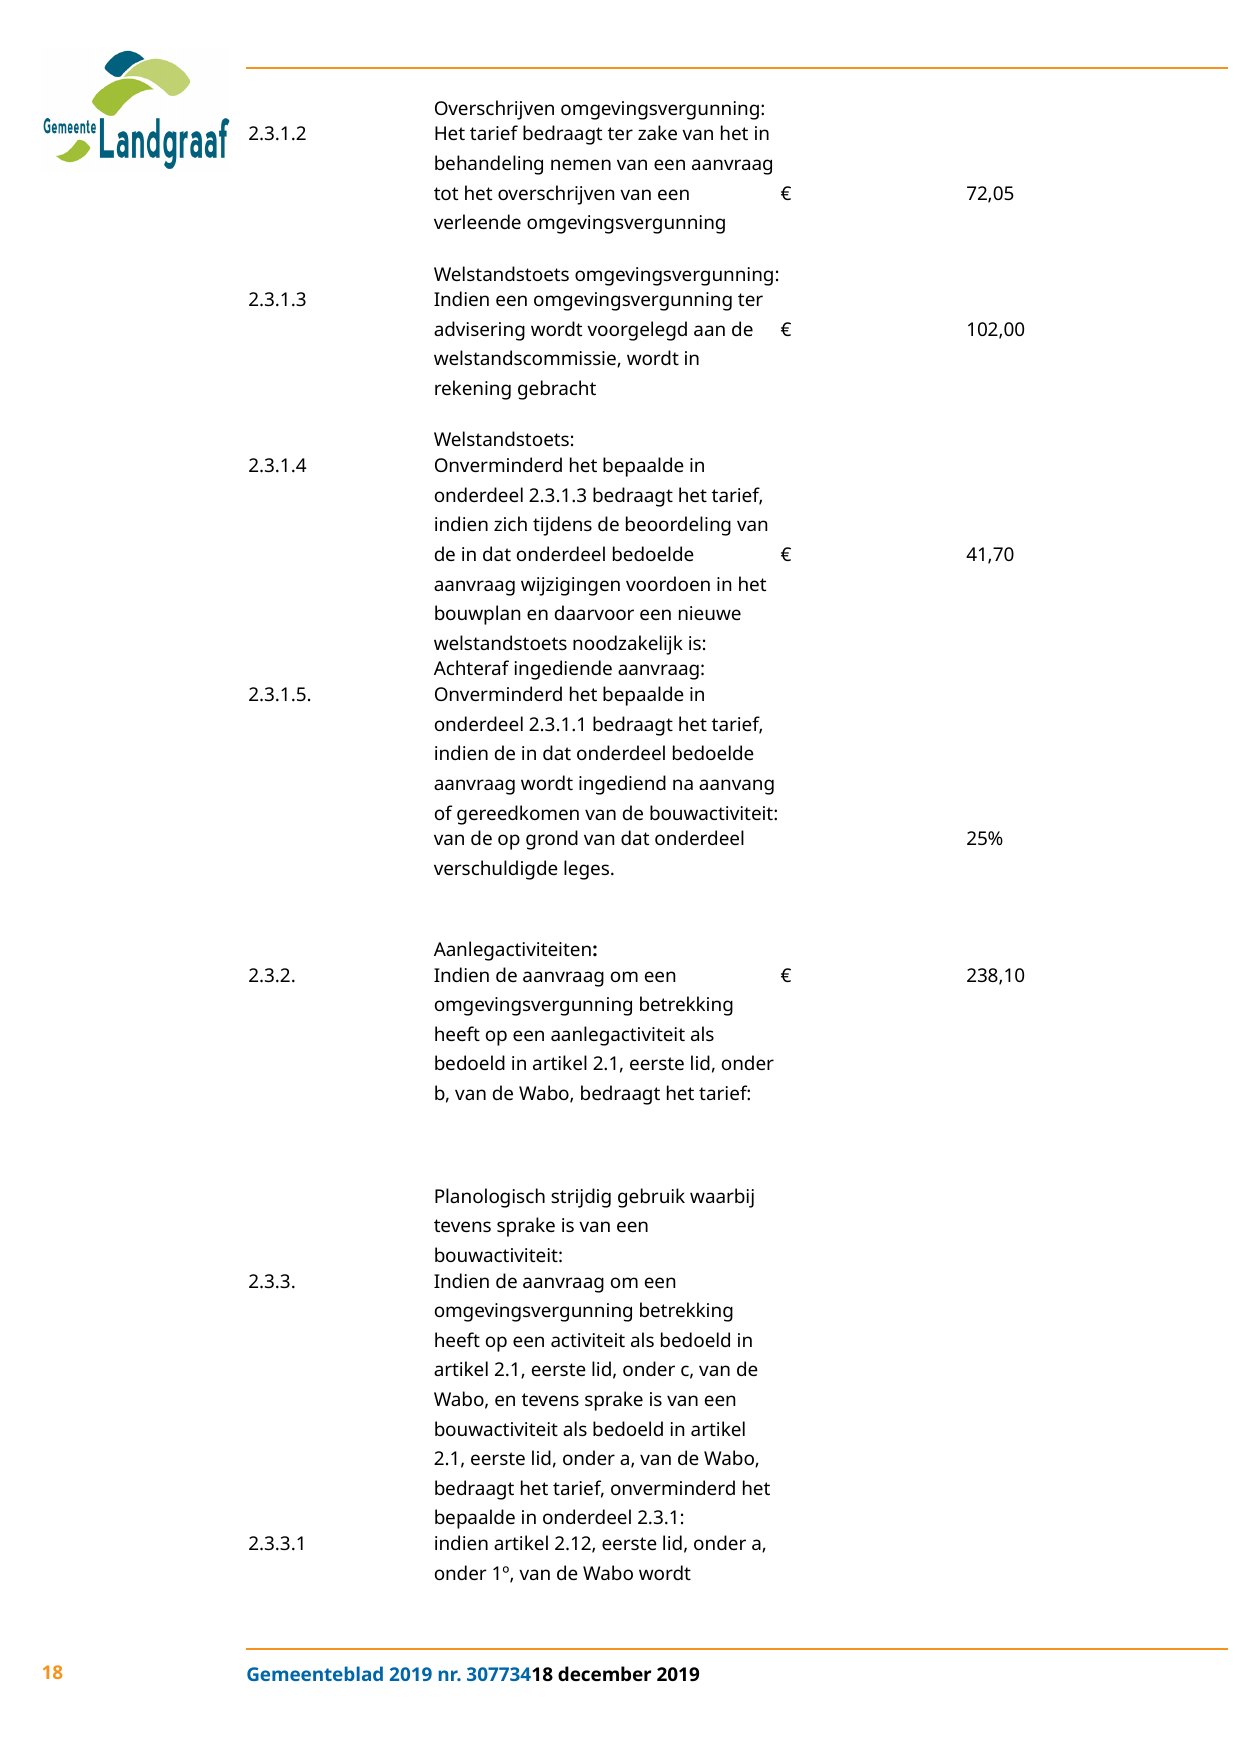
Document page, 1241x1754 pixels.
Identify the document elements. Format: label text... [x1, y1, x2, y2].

table_cell [780, 656, 966, 681]
table_cell [780, 261, 966, 286]
table_cell Indien een omgevingsvergunning ter advisering wordt voorgelegd aan de welstandscommissie, wordt in rekening gebracht [434, 286, 780, 401]
table_cell [966, 936, 1059, 962]
table_cell [966, 681, 1059, 825]
table_cell Indien de aanvraag om een omgevingsvergunning betrekking heeft op een aanlegactiviteit als bedoeld in artikel 2.1, eerste lid, onder b, van de Wabo, bedraagt het tarief: [434, 962, 780, 1106]
table_cell [780, 681, 966, 825]
table_cell 2.3.1.3 [248, 286, 433, 401]
table_cell [966, 401, 1059, 427]
table_cell € [780, 962, 966, 1106]
table_cell [780, 1183, 966, 1268]
table_cell Aanlegactiviteiten: [434, 936, 780, 962]
table_cell indien artikel 2.12, eerste lid, onder a, onder 1º, van de Wabo wordt [434, 1530, 780, 1586]
table_cell Welstandstoets omgevingsvergunning: [434, 261, 780, 286]
table_cell [780, 235, 966, 261]
table_cell Het tarief bedraagt ter zake van het in behandeling nemen van een aanvraag tot het overschrijven van een verleende omgevingsvergunning [434, 121, 780, 235]
table_cell [780, 936, 966, 962]
table_cell [248, 401, 433, 427]
table_cell 102,00 [966, 286, 1059, 401]
table_cell Onverminderd het bepaalde in onderdeel 2.3.1.3 bedraagt het tarief, indien zich tijdens de beoordeling van de in dat onderdeel bedoelde aanvraag wijzigingen voordoen in het bouwplan en daarvoor een nieuwe welstandstoets noodzakelijk is: [434, 453, 780, 656]
table_cell [780, 1268, 966, 1530]
table_cell Overschrijven omgevingsvergunning: [434, 95, 780, 121]
table_cell 25% [966, 825, 1059, 881]
table_cell [780, 427, 966, 452]
table_cell [966, 261, 1059, 286]
table_cell [248, 95, 433, 121]
table_cell [248, 656, 433, 681]
table_cell [966, 235, 1059, 261]
table_cell 2.3.1.4 [248, 453, 433, 656]
table_cell [780, 881, 966, 936]
table_cell 41,70 [966, 453, 1059, 656]
table_cell [248, 825, 433, 881]
table_cell 2.3.1.2 [248, 121, 433, 235]
table_cell [434, 881, 780, 936]
table_cell [248, 1183, 433, 1268]
table_cell [966, 1106, 1059, 1132]
table_cell Indien de aanvraag om een omgevingsvergunning betrekking heeft op een activiteit als bedoeld in artikel 2.1, eerste lid, onder c, van de Wabo, en tevens sprake is van een bouwactiviteit als bedoeld in artikel 2.1, eerste lid, onder a, van de Wabo, bedraagt het tarief, onverminderd het bepaalde in onderdeel 2.3.1: [434, 1268, 780, 1530]
table_cell Planologisch strijdig gebruik waarbij tevens sprake is van een bouwactiviteit: [434, 1183, 780, 1268]
table_cell [248, 1132, 433, 1157]
table_cell 2.3.3.1 [248, 1530, 433, 1586]
table_cell [780, 1132, 966, 1157]
table_cell € [780, 121, 966, 235]
table_cell Onverminderd het bepaalde in onderdeel 2.3.1.1 bedraagt het tarief, indien de in dat onderdeel bedoelde aanvraag wordt ingediend na aanvang of gereedkomen van de bouwactiviteit: [434, 681, 780, 825]
table_cell [966, 1132, 1059, 1157]
table_cell Achteraf ingediende aanvraag: [434, 656, 780, 681]
table_cell [780, 1157, 966, 1183]
table_cell [966, 1183, 1059, 1268]
table_cell € [780, 286, 966, 401]
table_cell € [780, 453, 966, 656]
table_cell [434, 1106, 780, 1132]
table_cell [780, 1106, 966, 1132]
table_cell [248, 261, 433, 286]
table_cell 2.3.1.5. [248, 681, 433, 825]
table_cell 2.3.3. [248, 1268, 433, 1530]
table_cell [966, 1268, 1059, 1530]
table_cell [966, 1157, 1059, 1183]
table_cell [248, 936, 433, 962]
table_cell [966, 881, 1059, 936]
table_cell [780, 401, 966, 427]
table_cell [248, 427, 433, 452]
table_cell [780, 825, 966, 881]
table_cell 238,10 [966, 962, 1059, 1106]
picture [41, 47, 231, 172]
table_cell [780, 1530, 966, 1586]
table_cell Welstandstoets: [434, 427, 780, 452]
table_cell [966, 656, 1059, 681]
table_cell [248, 1106, 433, 1132]
table_cell [966, 95, 1059, 121]
table_cell [248, 1157, 433, 1183]
table_cell [434, 1132, 780, 1157]
table_cell [434, 1157, 780, 1183]
table_cell [780, 95, 966, 121]
table_cell [966, 1530, 1059, 1586]
table_cell [248, 881, 433, 936]
table_cell 2.3.2. [248, 962, 433, 1106]
table_cell van de op grond van dat onderdeel verschuldigde leges. [434, 825, 780, 881]
table_cell [434, 401, 780, 427]
table_cell [434, 235, 780, 261]
table_cell [966, 427, 1059, 452]
table_cell 72,05 [966, 121, 1059, 235]
table_cell [248, 235, 433, 261]
